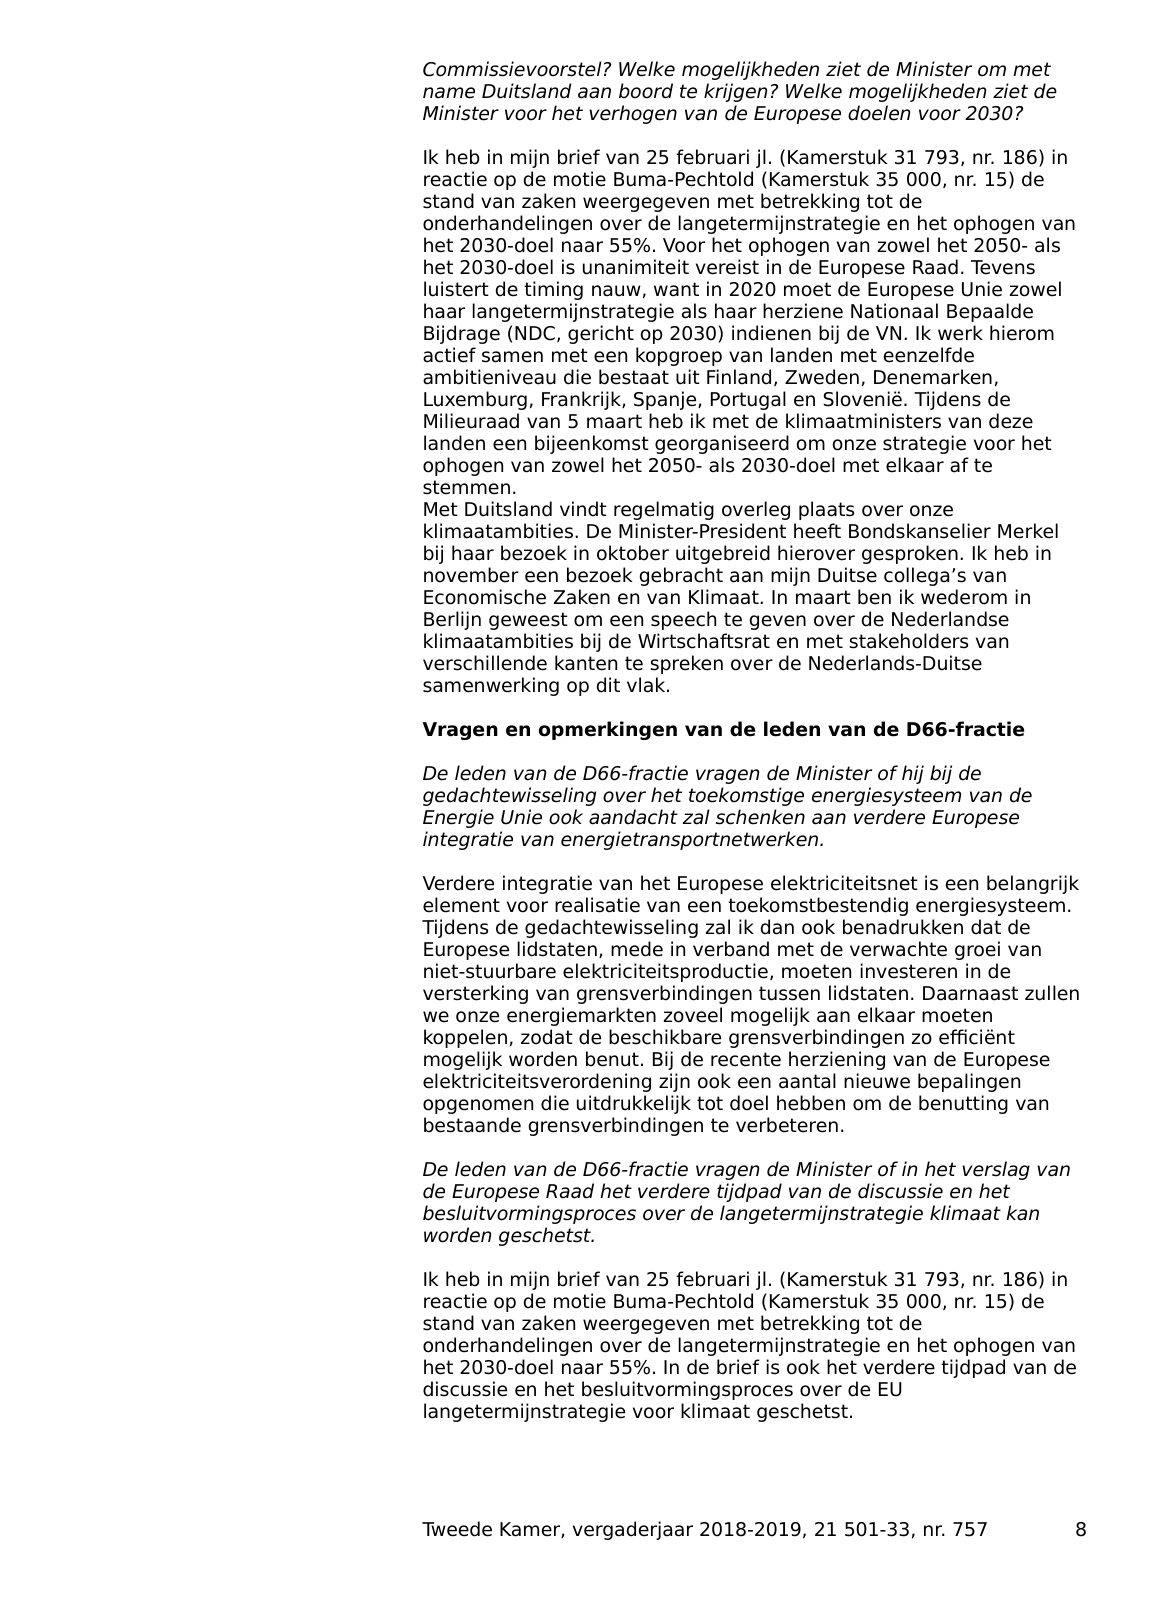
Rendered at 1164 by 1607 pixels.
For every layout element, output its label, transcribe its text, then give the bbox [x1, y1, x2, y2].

text Met Duitsland vindt regelmatig overleg plaats over onze klimaatambities. De Minister-President heeft Bondskanselier Merkel bij haar bezoek in oktober uitgebreid hierover gesproken. Ik heb in november een bezoek gebracht aan mijn Duitse collega’s van Economische Zaken en van Klimaat. In maart ben ik wederom in Berlijn geweest om een speech te geven over de Nederlandse klimaatambities bij de Wirtschaftsrat en met stakeholders van verschillende kanten te spreken over de Nederlands-Duitse samenwerking op dit vlak. [422, 499, 1087, 697]
text Commissievoorstel? Welke mogelijkheden ziet de Minister om met name Duitsland aan boord te krijgen? Welke mogelijkheden ziet de Minister voor het verhogen van de Europese doelen voor 2030? [422, 59, 1087, 125]
text De leden van de D66-fractie vragen de Minister of in het verslag van de Europese Raad het verdere tijdpad van de discussie en het besluitvormingsproces over de langetermijnstrategie klimaat kan worden geschetst. [422, 1159, 1087, 1247]
text Ik heb in mijn brief van 25 februari jl. (Kamerstuk 31 793, nr. 186) in reactie op de motie Buma-Pechtold (Kamerstuk 35 000, nr. 15) de stand van zaken weergegeven met betrekking tot de onderhandelingen over de langetermijnstrategie en het ophogen van het 2030-doel naar 55%. Voor het ophogen van zowel het 2050- als het 2030-doel is unanimiteit vereist in de Europese Raad. Tevens luistert de timing nauw, want in 2020 moet de Europese Unie zowel haar langetermijnstrategie als haar herziene Nationaal Bepaalde Bijdrage (NDC, gericht op 2030) indienen bij de VN. Ik werk hierom actief samen met een kopgroep van landen met eenzelfde ambitieniveau die bestaat uit Finland, Zweden, Denemarken, Luxemburg, Frankrijk, Spanje, Portugal en Slovenië. Tijdens de Milieuraad van 5 maart heb ik met de klimaatministers van deze landen een bijeenkomst georganiseerd om onze strategie voor het ophogen van zowel het 2050- als 2030-doel met elkaar af te stemmen. [422, 147, 1087, 499]
text De leden van de D66-fractie vragen de Minister of hij bij de gedachtewisseling over het toekomstige energiesysteem van de Energie Unie ook aandacht zal schenken aan verdere Europese integratie van energietransportnetwerken. [422, 763, 1087, 851]
text Ik heb in mijn brief van 25 februari jl. (Kamerstuk 31 793, nr. 186) in reactie op de motie Buma-Pechtold (Kamerstuk 35 000, nr. 15) de stand van zaken weergegeven met betrekking tot de onderhandelingen over de langetermijnstrategie en het ophogen van het 2030-doel naar 55%. In de brief is ook het verdere tijdpad van de discussie en het besluitvormingsproces over de EU langetermijnstrategie voor klimaat geschetst. [422, 1269, 1087, 1423]
subtitle Vragen en opmerkingen van de leden van de D66-fractie [422, 719, 1087, 741]
text Verdere integratie van het Europese elektriciteitsnet is een belangrijk element voor realisatie van een toekomstbestendig energiesysteem. Tijdens de gedachtewisseling zal ik dan ook benadrukken dat de Europese lidstaten, mede in verband met de verwachte groei van niet-stuurbare elektriciteitsproductie, moeten investeren in de versterking van grensverbindingen tussen lidstaten. Daarnaast zullen we onze energiemarkten zoveel mogelijk aan elkaar moeten koppelen, zodat de beschikbare grensverbindingen zo efficiënt mogelijk worden benut. Bij de recente herziening van de Europese elektriciteitsverordening zijn ook een aantal nieuwe bepalingen opgenomen die uitdrukkelijk tot doel hebben om de benutting van bestaande grensverbindingen te verbeteren. [422, 873, 1087, 1137]
